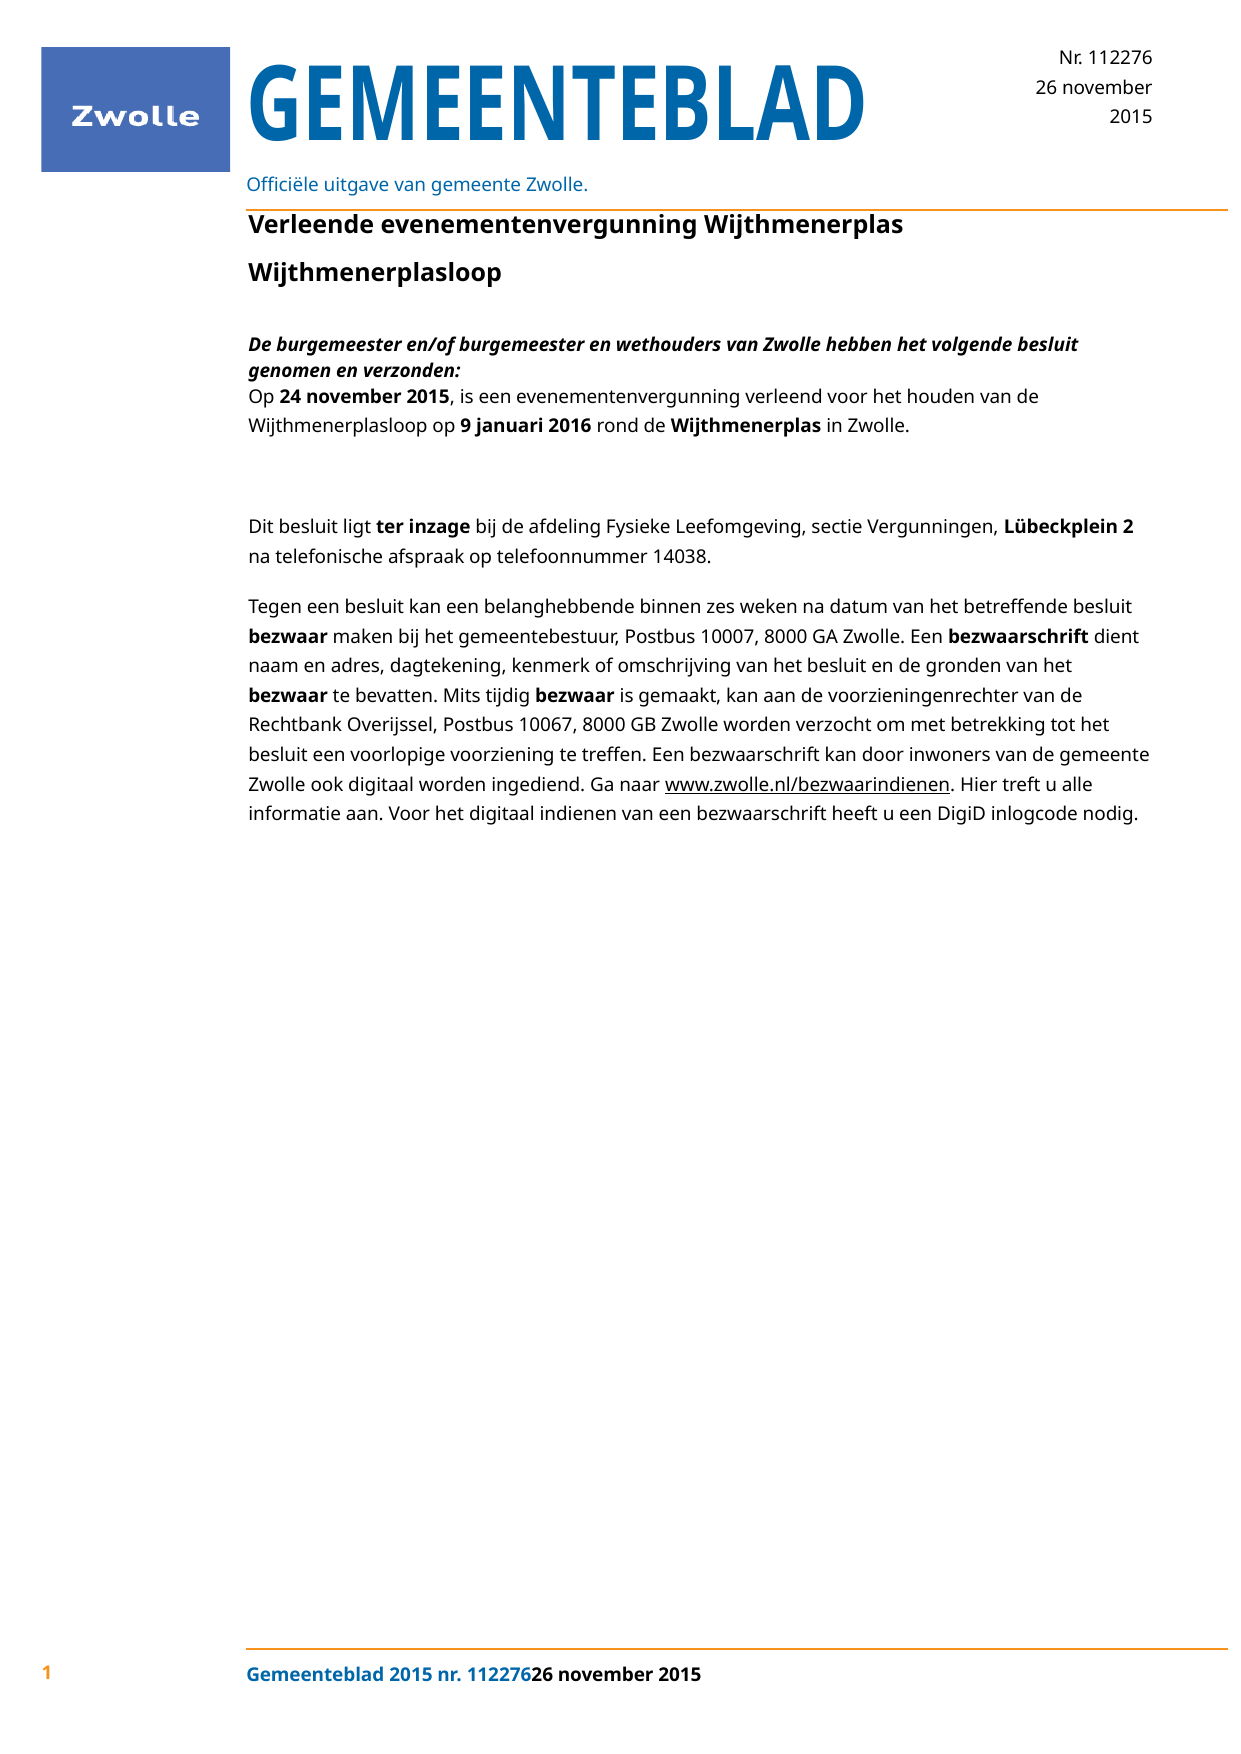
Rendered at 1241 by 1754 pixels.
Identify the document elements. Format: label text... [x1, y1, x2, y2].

text Tegen een besluit kan een belanghebbende binnen zes weken na datum van het betreffende besluit bezwaar maken bij het gemeentebestuur, Postbus 10007, 8000 GA Zwolle. Een bezwaarschrift dient naam en adres, dagtekening, kenmerk of omschrijving van het besluit en de gronden van het bezwaar te bevatten. Mits tijdig bezwaar is gemaakt, kan aan de voorzieningenrechter van de Rechtbank Overijssel, Postbus 10067, 8000 GB Zwolle worden verzocht om met betrekking tot het besluit een voorlopige voorziening te treffen. Een bezwaarschrift kan door inwoners van de gemeente Zwolle ook digitaal worden ingediend. Ga naar www.zwolle.nl/bezwaarindienen. Hier treft u alle informatie aan. Voor het digitaal indienen van een bezwaarschrift heeft u een DigiD inlogcode nodig. [248, 593, 1152, 826]
text Verleende evenementenvergunning Wijthmenerplas Wijthmenerplasloop [248, 211, 1152, 288]
text De burgemeester en/of burgemeester en wethouders van Zwolle hebben het volgende besluit genomen en verzonden: [248, 331, 1152, 383]
picture [41, 47, 231, 172]
text Dit besluit ligt ter inzage bij de afdeling Fysieke Leefomgeving, sectie Vergunningen, Lübeckplein 2 na telefonische afspraak op telefoonnummer 14038. [248, 513, 1152, 569]
text Op 24 november 2015, is een evenementenvergunning verleend voor het houden van de Wijthmenerplasloop op 9 januari 2016 rond de Wijthmenerplas in Zwolle. [248, 383, 1152, 438]
